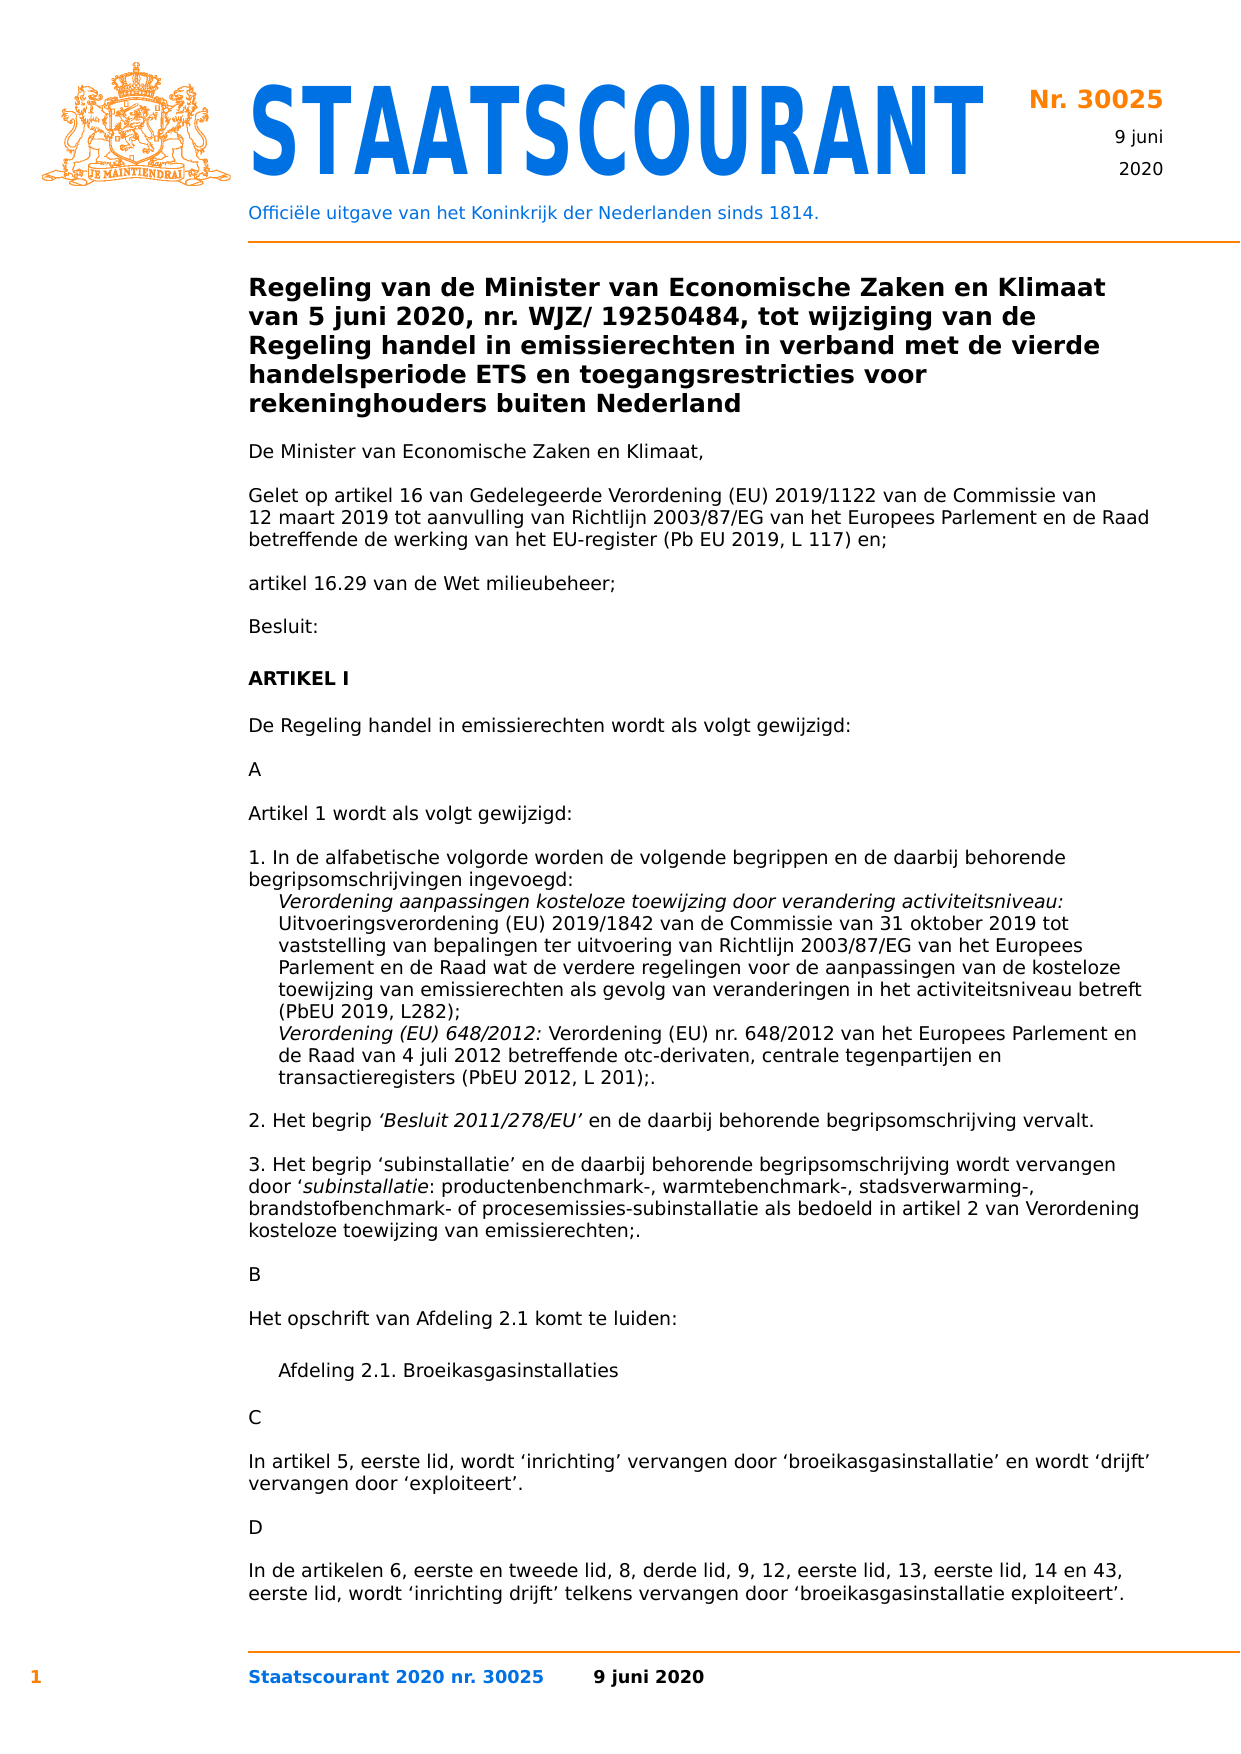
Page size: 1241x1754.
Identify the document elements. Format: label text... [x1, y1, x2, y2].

text In de artikelen 6, eerste en tweede lid, 8, derde lid, 9, 12, eerste lid, 13, eerste lid, 14 en 43, eerste lid, wordt ‘inrichting drijft’ telkens vervangen door ‘broeikasgasinstallatie exploiteert’. [248, 1560, 1163, 1604]
table_header Nr. 30025 [998, 62, 1240, 121]
table_cell 9 juni [998, 121, 1240, 153]
text Het opschrift van Afdeling 2.1 komt te luiden: [248, 1308, 1163, 1330]
text A [248, 759, 1163, 781]
table_header STAATSCOURANT [248, 62, 998, 203]
text Besluit: [248, 616, 1163, 638]
text C [248, 1407, 1163, 1429]
text 2. Het begrip ‘Besluit 2011/278/EU’ en de daarbij behorende begripsomschrijving vervalt. [248, 1110, 1163, 1132]
text Verordening (EU) 648/2012: Verordening (EU) nr. 648/2012 van het Europees Parlement en de Raad van 4 juli 2012 betreffende otc-derivaten, centrale tegenpartijen en transactieregisters (PbEU 2012, L 201);. [278, 1023, 1163, 1088]
table_cell 2020 [998, 153, 1240, 203]
text Gelet op artikel 16 van Gedelegeerde Verordening (EU) 2019/1122 van de Commissie van 12 maart 2019 tot aanvulling van Richtlijn 2003/87/EG van het Europees Parlement en de Raad betreffende de werking van het EU-register (Pb EU 2019, L 117) en; [248, 484, 1163, 551]
text B [248, 1264, 1163, 1286]
subtitle Afdeling 2.1. Broeikasgasinstallaties [278, 1360, 1163, 1382]
text Artikel 1 wordt als volgt gewijzigd: [248, 803, 1163, 825]
picture [41, 62, 231, 186]
table_cell Officiële uitgave van het Koninkrijk der Nederlanden sinds 1814. [248, 203, 1240, 241]
text Verordening aanpassingen kosteloze toewijzing door verandering activiteitsniveau: Uitvoeringsverordening (EU) 2019/1842 van de Commissie van 31 oktober 2019 tot vaststelling van bepalingen ter uitvoering van Richtlijn 2003/87/EG van het Europees Parlement en de Raad wat de verdere regelingen voor de aanpassingen van de kosteloze toewijzing van emissierechten als gevolg van veranderingen in het activiteitsniveau betreft (PbEU 2019, L282); [278, 891, 1163, 1023]
table_header [25, 62, 248, 241]
text De Regeling handel in emissierechten wordt als volgt gewijzigd: [248, 715, 1163, 737]
text In artikel 5, eerste lid, wordt ‘inrichting’ vervangen door ‘broeikasgasinstallatie’ en wordt ‘drijft’ vervangen door ‘exploiteert’. [248, 1451, 1163, 1495]
text De Minister van Economische Zaken en Klimaat, [248, 441, 1163, 463]
text artikel 16.29 van de Wet milieubeheer; [248, 572, 1163, 594]
text 1. In de alfabetische volgorde worden de volgende begrippen en de daarbij behorende begripsomschrijvingen ingevoegd: [248, 847, 1163, 891]
text D [248, 1517, 1163, 1538]
text 3. Het begrip ‘subinstallatie’ en de daarbij behorende begripsomschrijving wordt vervangen door ‘subinstallatie: productenbenchmark-, warmtebenchmark-, stadsverwarming-, brandstofbenchmark- of procesemissies-subinstallatie als bedoeld in artikel 2 van Verordening kosteloze toewijzing van emissierechten;. [248, 1154, 1163, 1242]
subtitle Regeling van de Minister van Economische Zaken en Klimaat van 5 juni 2020, nr. WJZ/ 19250484, tot wijziging van de Regeling handel in emissierechten in verband met de vierde handelsperiode ETS en toegangsrestricties voor rekeninghouders buiten Nederland [248, 273, 1163, 419]
subtitle ARTIKEL I [248, 668, 1163, 690]
